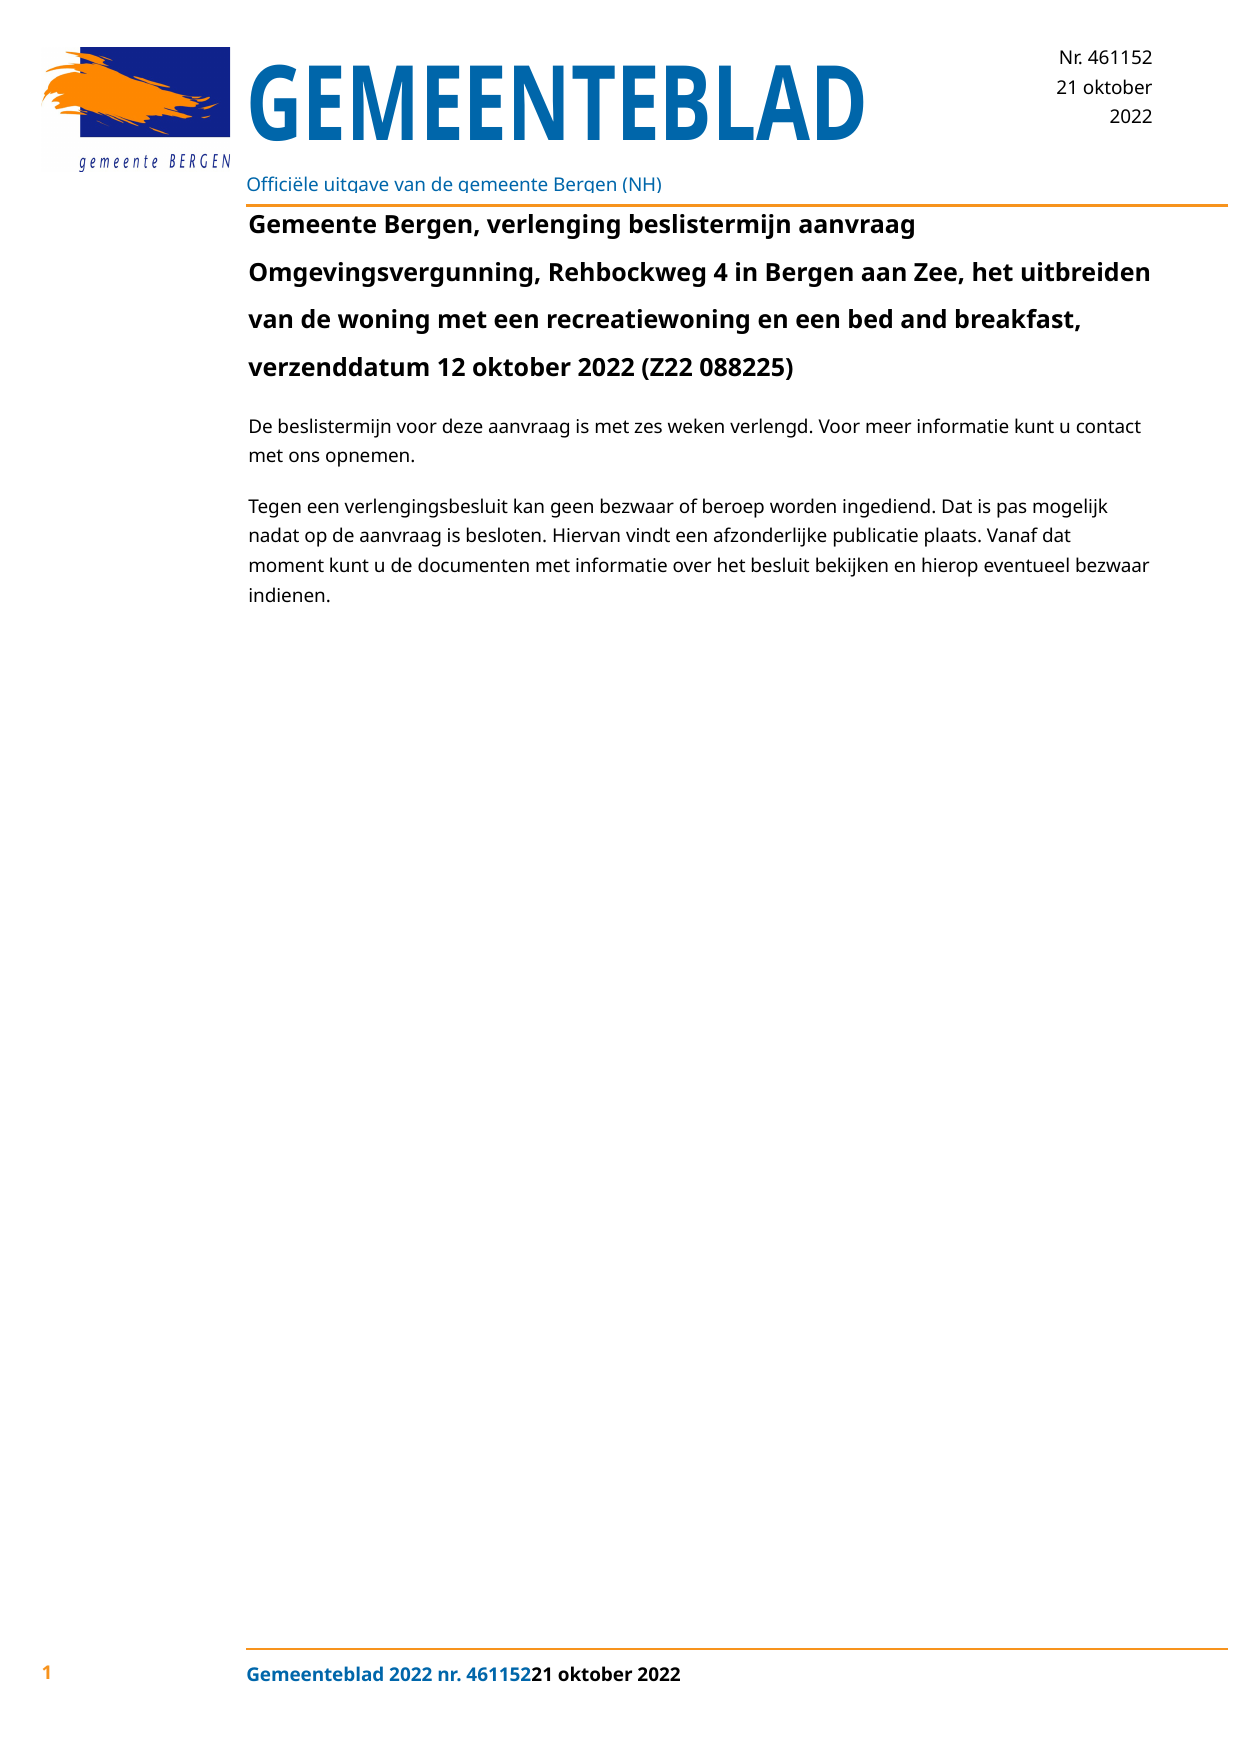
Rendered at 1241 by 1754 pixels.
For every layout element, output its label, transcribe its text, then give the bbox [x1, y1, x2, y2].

text Gemeente Bergen, verlenging beslistermijn aanvraag Omgevingsvergunning, Rehbockweg 4 in Bergen aan Zee, het uitbreiden van de woning met een recreatiewoning en een bed and breakfast, verzenddatum 12 oktober 2022 (Z22 088225) [248, 207, 1152, 384]
picture [41, 47, 231, 172]
text De beslistermijn voor deze aanvraag is met zes weken verlengd. Voor meer informatie kunt u contact met ons opnemen. [248, 413, 1152, 468]
text Tegen een verlengingsbesluit kan geen bezwaar of beroep worden ingediend. Dat is pas mogelijk nadat op de aanvraag is besloten. Hiervan vindt een afzonderlijke publicatie plaats. Vanaf dat moment kunt u de documenten met informatie over het besluit bekijken en hierop eventueel bezwaar indienen. [248, 493, 1152, 608]
